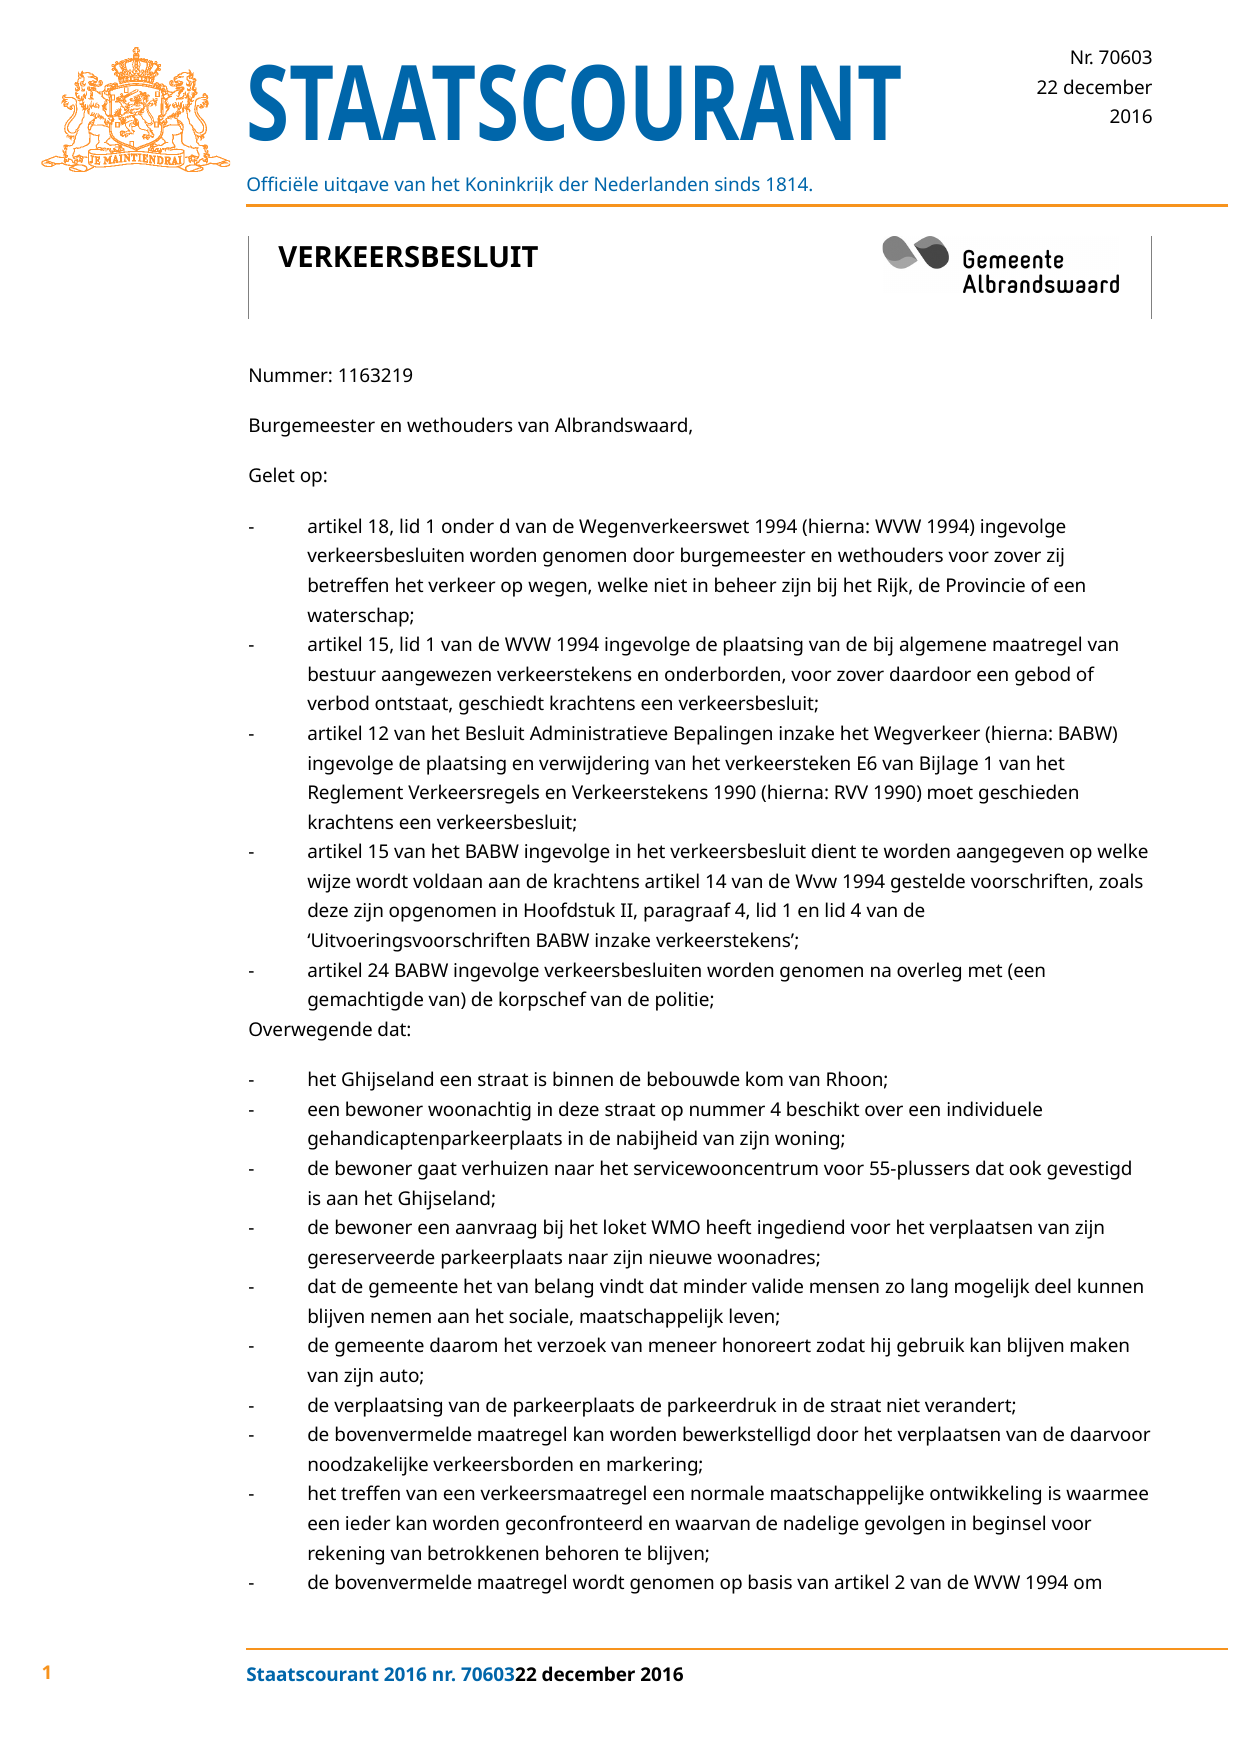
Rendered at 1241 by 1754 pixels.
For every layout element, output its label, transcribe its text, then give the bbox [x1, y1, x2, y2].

list de bewoner een aanvraag bij het loket WMO heeft ingediend voor het verplaatsen van zijn gereserveerde parkeerplaats naar zijn nieuwe woonadres; [248, 1214, 1152, 1269]
list artikel 15, lid 1 van de WVW 1994 ingevolge de plaatsing van de bij algemene maatregel van bestuur aangewezen verkeerstekens en onderborden, voor zover daardoor een gebod of verbod ontstaat, geschiedt krachtens een verkeersbesluit; [248, 631, 1152, 716]
list de bewoner gaat verhuizen naar het servicewooncentrum voor 55-plussers dat ook gevestigd is aan het Ghijseland; [248, 1155, 1152, 1210]
text Overwegende dat: [248, 1016, 1152, 1042]
list artikel 24 BABW ingevolge verkeersbesluiten worden genomen na overleg met (een gemachtigde van) de korpschef van de politie; [248, 957, 1152, 1012]
list artikel 12 van het Besluit Administratieve Bepalingen inzake het Wegverkeer (hierna: BABW) ingevolge de plaatsing en verwijdering van het verkeersteken E6 van Bijlage 1 van het Reglement Verkeersregels en Verkeerstekens 1990 (hierna: RVV 1990) moet geschieden krachtens een verkeersbesluit; [248, 720, 1152, 834]
list de bovenvermelde maatregel kan worden bewerkstelligd door het verplaatsen van de daarvoor noodzakelijke verkeersborden en markering; [248, 1421, 1152, 1477]
list het Ghijseland een straat is binnen de bebouwde kom van Rhoon; [248, 1066, 1152, 1092]
list de gemeente daarom het verzoek van meneer honoreert zodat hij gebruik kan blijven maken van zijn auto; [248, 1333, 1152, 1388]
table_header [850, 236, 1151, 319]
picture [41, 47, 231, 172]
table_header VERKEERSBESLUIT [249, 236, 850, 319]
text Burgemeester en wethouders van Albrandswaard, [248, 412, 1152, 438]
list de bovenvermelde maatregel wordt genomen op basis van artikel 2 van de WVW 1994 om [248, 1569, 1152, 1595]
list een bewoner woonachtig in deze straat op nummer 4 beschikt over een individuele gehandicaptenparkeerplaats in de nabijheid van zijn woning; [248, 1096, 1152, 1151]
text Nummer: 1163219 [248, 362, 1152, 387]
list artikel 15 van het BABW ingevolge in het verkeersbesluit dient te worden aangegeven op welke wijze wordt voldaan aan de krachtens artikel 14 van de Wvw 1994 gestelde voorschriften, zoals deze zijn opgenomen in Hoofdstuk II, paragraaf 4, lid 1 en lid 4 van de ‘Uitvoeringsvoorschriften BABW inzake verkeerstekens’; [248, 838, 1152, 953]
text Gelet op: [248, 463, 1152, 488]
picture [882, 236, 1119, 293]
list dat de gemeente het van belang vindt dat minder valide mensen zo lang mogelijk deel kunnen blijven nemen aan het sociale, maatschappelijk leven; [248, 1273, 1152, 1329]
list het treffen van een verkeersmaatregel een normale maatschappelijke ontwikkeling is waarmee een ieder kan worden geconfronteerd en waarvan de nadelige gevolgen in beginsel voor rekening van betrokkenen behoren te blijven; [248, 1481, 1152, 1565]
list de verplaatsing van de parkeerplaats de parkeerdruk in de straat niet verandert; [248, 1392, 1152, 1417]
list artikel 18, lid 1 onder d van de Wegenverkeerswet 1994 (hierna: WVW 1994) ingevolge verkeersbesluiten worden genomen door burgemeester en wethouders voor zover zij betreffen het verkeer op wegen, welke niet in beheer zijn bij het Rijk, de Provincie of een waterschap; [248, 513, 1152, 627]
